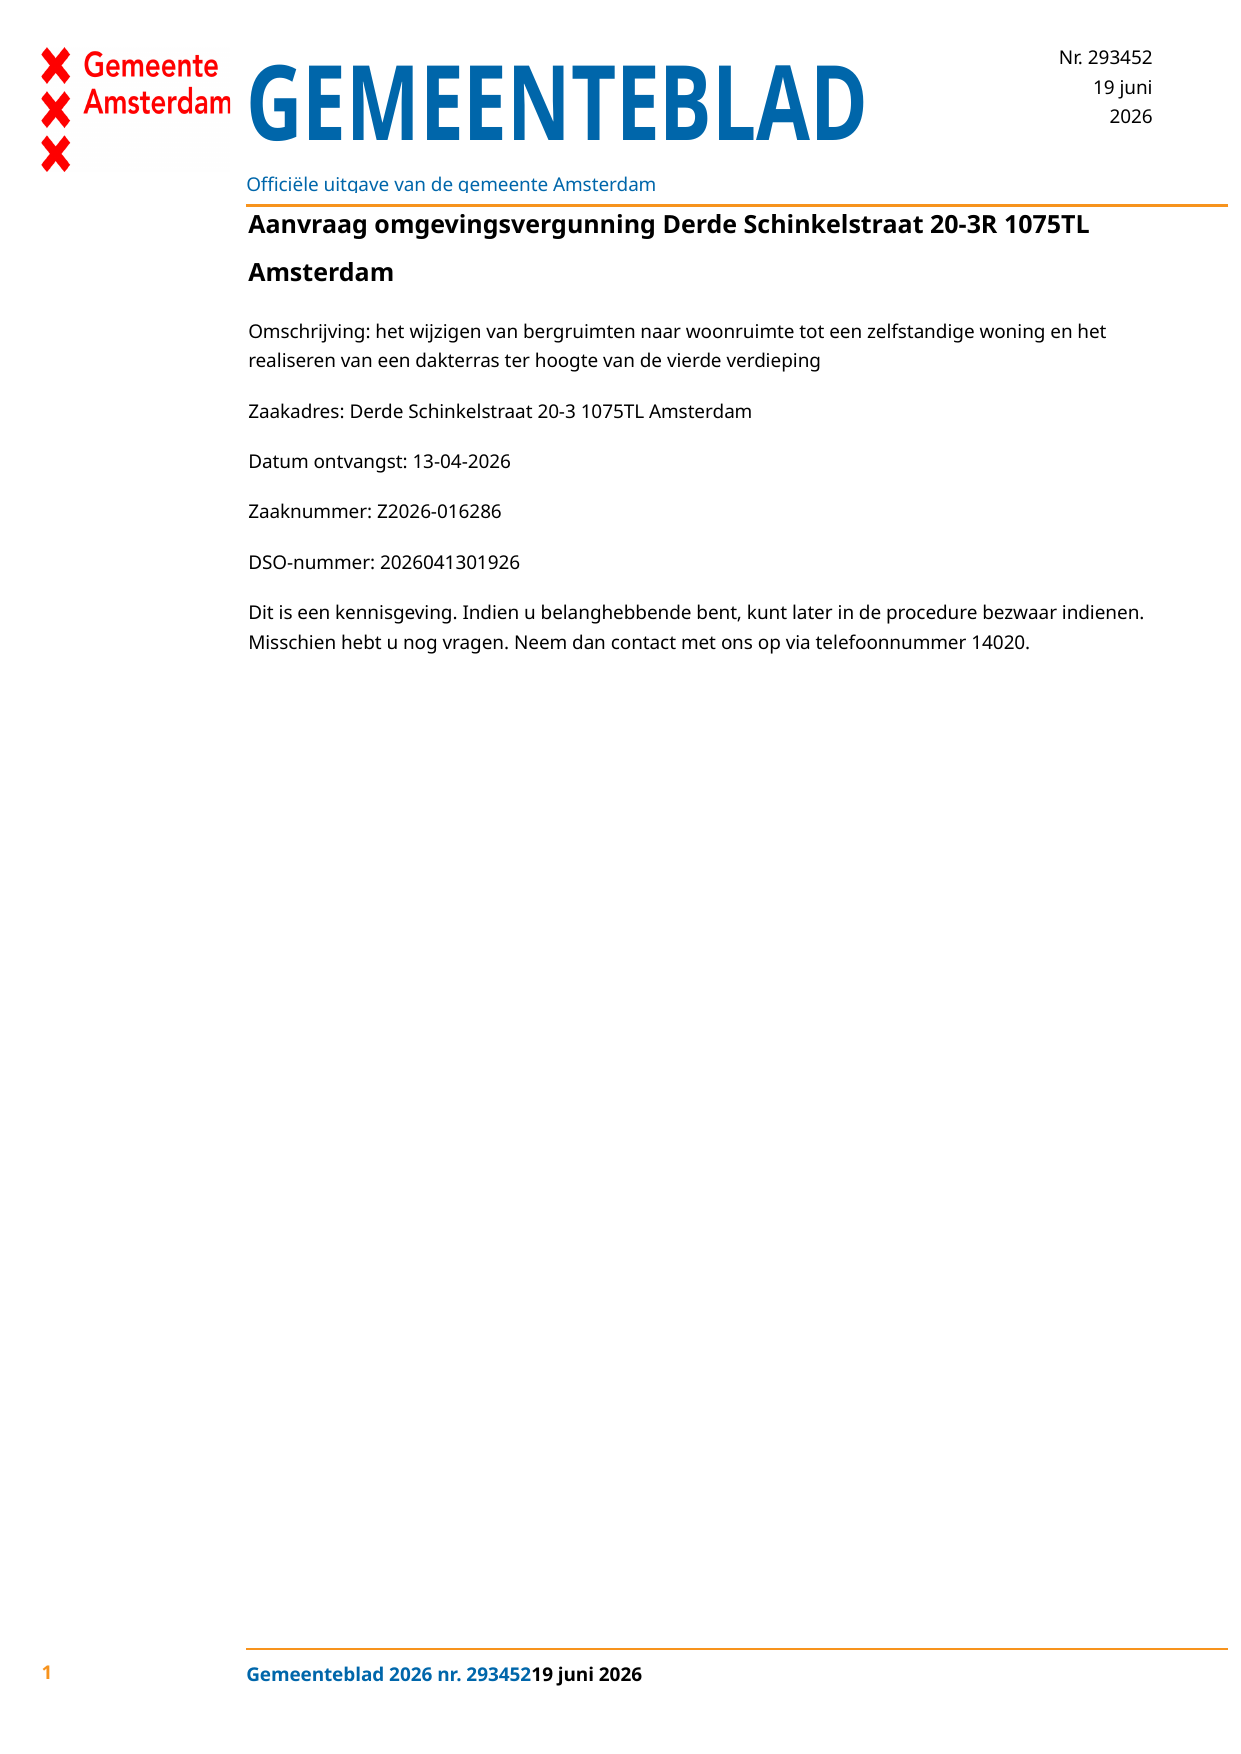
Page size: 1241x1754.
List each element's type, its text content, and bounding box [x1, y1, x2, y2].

text DSO-nummer: 2026041301926 [248, 549, 1152, 575]
text Zaakadres: Derde Schinkelstraat 20-3 1075TL Amsterdam [248, 398, 1152, 424]
text Dit is een kennisgeving. Indien u belanghebbende bent, kunt later in de procedure bezwaar indienen. Misschien hebt u nog vragen. Neem dan contact met ons op via telefoonnummer 14020. [248, 599, 1152, 655]
text Datum ontvangst: 13-04-2026 [248, 448, 1152, 474]
text Aanvraag omgevingsvergunning Derde Schinkelstraat 20-3R 1075TL Amsterdam [248, 207, 1152, 288]
picture [41, 47, 231, 172]
text Omschrijving: het wijzigen van bergruimten naar woonruimte tot een zelfstandige woning en het realiseren van een dakterras ter hoogte van de vierde verdieping [248, 318, 1152, 373]
text Zaaknummer: Z2026-016286 [248, 499, 1152, 524]
